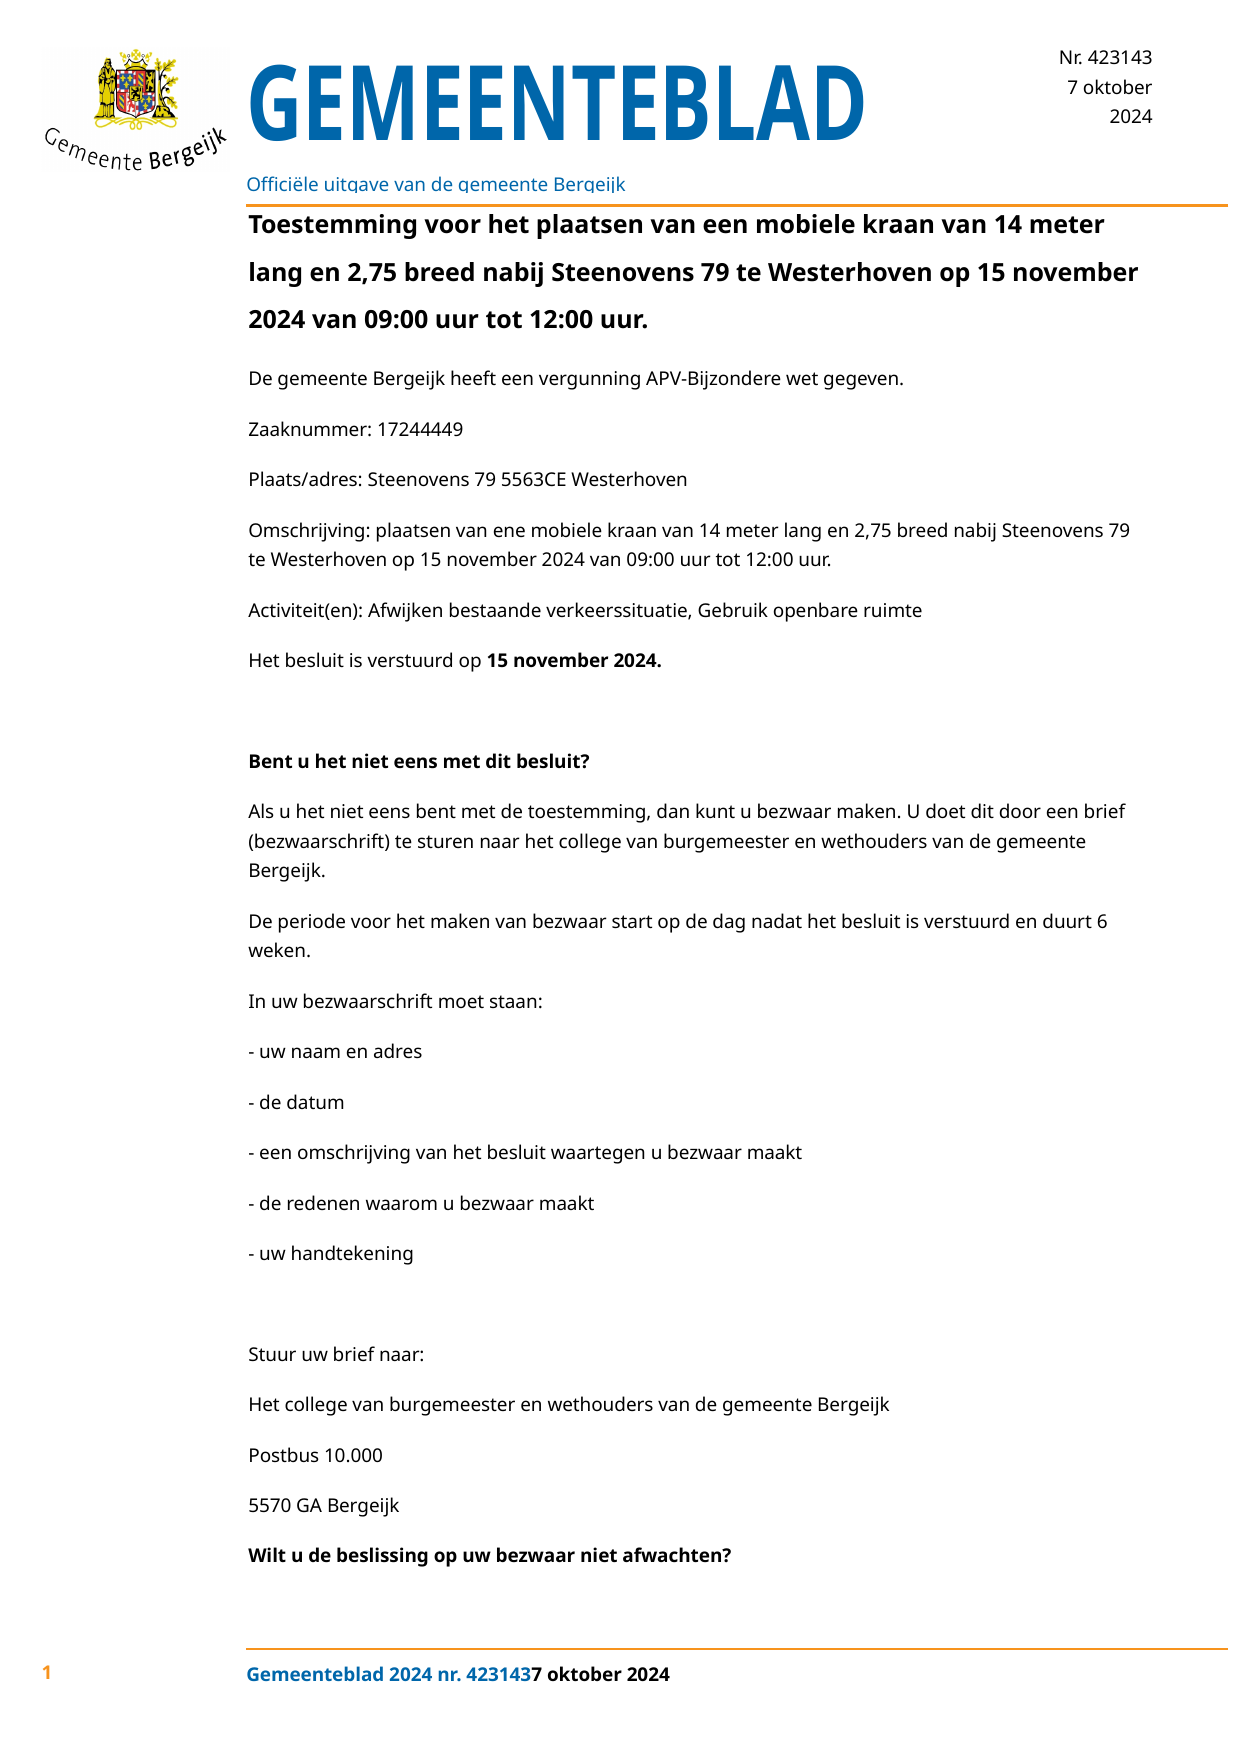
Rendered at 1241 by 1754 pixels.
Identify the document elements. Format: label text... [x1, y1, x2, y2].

text - uw handtekening [248, 1240, 1152, 1266]
text Plaats/adres: Steenovens 79 5563CE Westerhoven [248, 466, 1152, 492]
text Toestemming voor het plaatsen van een mobiele kraan van 14 meter lang en 2,75 breed nabij Steenovens 79 te Westerhoven op 15 november 2024 van 09:00 uur tot 12:00 uur. [248, 207, 1152, 336]
text Bent u het niet eens met dit besluit? [248, 748, 1152, 774]
text Stuur uw brief naar: [248, 1341, 1152, 1367]
text - uw naam en adres [248, 1038, 1152, 1064]
text De periode voor het maken van bezwaar start op de dag nadat het besluit is verstuurd en duurt 6 weken. [248, 908, 1152, 963]
text In uw bezwaarschrift moet staan: [248, 988, 1152, 1014]
text Het besluit is verstuurd op 15 november 2024. [248, 647, 1152, 673]
text Als u het niet eens bent met de toestemming, dan kunt u bezwaar maken. U doet dit door een brief (bezwaarschrift) te sturen naar het college van burgemeester en wethouders van de gemeente Bergeijk. [248, 798, 1152, 883]
text - een omschrijving van het besluit waartegen u bezwaar maakt [248, 1139, 1152, 1165]
text De gemeente Bergeijk heeft een vergunning APV-Bijzondere wet gegeven. [248, 366, 1152, 391]
picture [41, 47, 231, 172]
text Postbus 10.000 [248, 1442, 1152, 1467]
text - de datum [248, 1089, 1152, 1114]
text Activiteit(en): Afwijken bestaande verkeerssituatie, Gebruik openbare ruimte [248, 597, 1152, 622]
text Omschrijving: plaatsen van ene mobiele kraan van 14 meter lang en 2,75 breed nabij Steenovens 79 te Westerhoven op 15 november 2024 van 09:00 uur tot 12:00 uur. [248, 517, 1152, 572]
text Wilt u de beslissing op uw bezwaar niet afwachten? [248, 1543, 1152, 1568]
text Het college van burgemeester en wethouders van de gemeente Bergeijk [248, 1391, 1152, 1417]
text Zaaknummer: 17244449 [248, 416, 1152, 442]
text 5570 GA Bergeijk [248, 1492, 1152, 1518]
text - de redenen waarom u bezwaar maakt [248, 1190, 1152, 1215]
